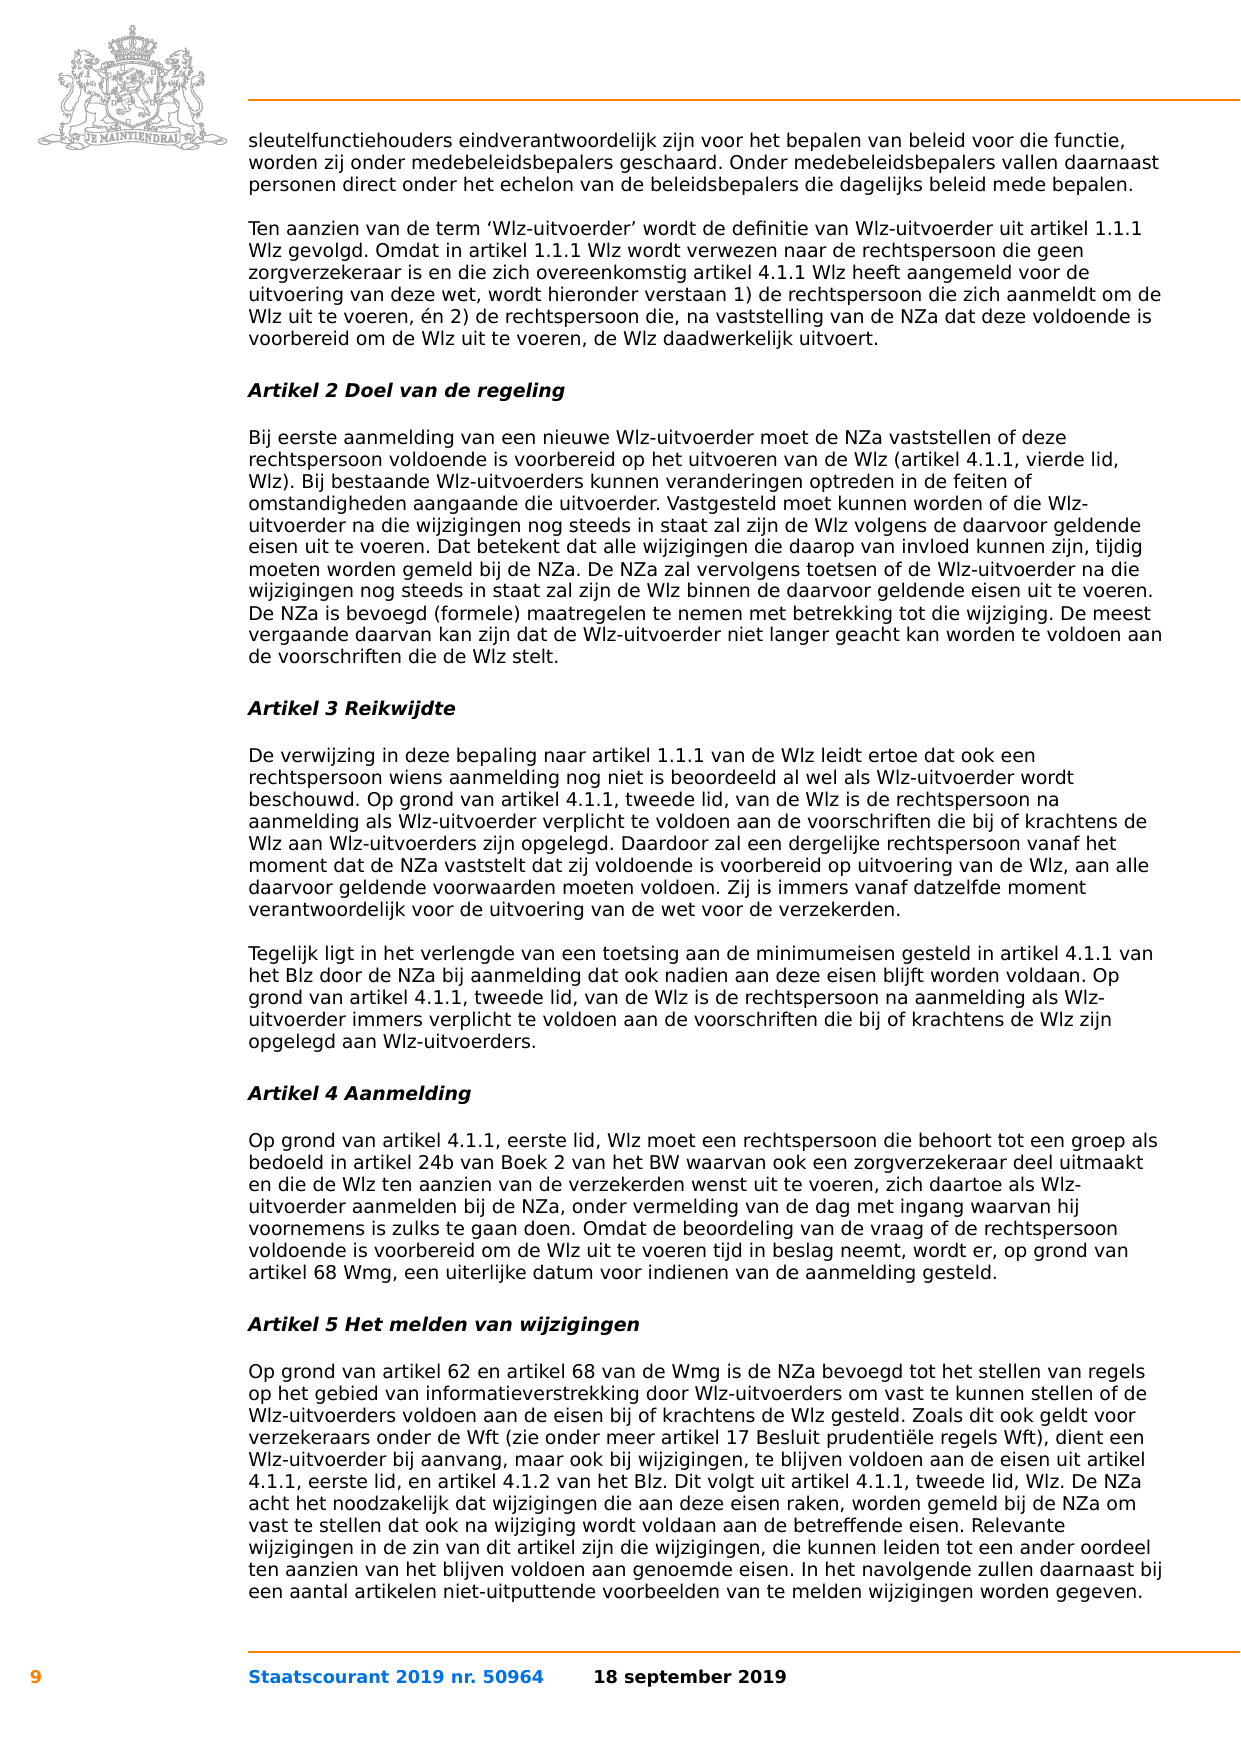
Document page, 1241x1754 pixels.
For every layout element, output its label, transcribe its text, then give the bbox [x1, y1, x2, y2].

text Ten aanzien van de term ‘Wlz-uitvoerder’ wordt de definitie van Wlz-uitvoerder uit artikel 1.1.1 Wlz gevolgd. Omdat in artikel 1.1.1 Wlz wordt verwezen naar de rechtspersoon die geen zorgverzekeraar is en die zich overeenkomstig artikel 4.1.1 Wlz heeft aangemeld voor de uitvoering van deze wet, wordt hieronder verstaan 1) de rechtspersoon die zich aanmeldt om de Wlz uit te voeren, én 2) de rechtspersoon die, na vaststelling van de NZa dat deze voldoende is voorbereid om de Wlz uit te voeren, de Wlz daadwerkelijk uitvoert. [248, 218, 1163, 349]
subtitle Artikel 4 Aanmelding [248, 1083, 1163, 1105]
text Op grond van artikel 62 en artikel 68 van de Wmg is de NZa bevoegd tot het stellen van regels op het gebied van informatieverstrekking door Wlz-uitvoerders om vast te kunnen stellen of de Wlz-uitvoerders voldoen aan de eisen bij of krachtens de Wlz gesteld. Zoals dit ook geldt voor verzekeraars onder de Wft (zie onder meer artikel 17 Besluit prudentiële regels Wft), dient een Wlz-uitvoerder bij aanvang, maar ook bij wijzigingen, te blijven voldoen aan de eisen uit artikel 4.1.1, eerste lid, en artikel 4.1.2 van het Blz. Dit volgt uit artikel 4.1.1, tweede lid, Wlz. De NZa acht het noodzakelijk dat wijzigingen die aan deze eisen raken, worden gemeld bij de NZa om vast te stellen dat ook na wijziging wordt voldaan aan de betreffende eisen. Relevante wijzigingen in de zin van dit artikel zijn die wijzigingen, die kunnen leiden tot een ander oordeel ten aanzien van het blijven voldoen aan genoemde eisen. In het navolgende zullen daarnaast bij een aantal artikelen niet-uitputtende voorbeelden van te melden wijzigingen worden gegeven. [248, 1361, 1163, 1602]
text sleutelfunctiehouders eindverantwoordelijk zijn voor het bepalen van beleid voor die functie, worden zij onder medebeleidsbepalers geschaard. Onder medebeleidsbepalers vallen daarnaast personen direct onder het echelon van de beleidsbepalers die dagelijks beleid mede bepalen. [248, 130, 1163, 196]
text Tegelijk ligt in het verlengde van een toetsing aan de minimumeisen gesteld in artikel 4.1.1 van het Blz door de NZa bij aanmelding dat ook nadien aan deze eisen blijft worden voldaan. Op grond van artikel 4.1.1, tweede lid, van de Wlz is de rechtspersoon na aanmelding als Wlz-uitvoerder immers verplicht te voldoen aan de voorschriften die bij of krachtens de Wlz zijn opgelegd aan Wlz-uitvoerders. [248, 943, 1163, 1053]
subtitle Artikel 3 Reikwijdte [248, 698, 1163, 720]
text Op grond van artikel 4.1.1, eerste lid, Wlz moet een rechtspersoon die behoort tot een groep als bedoeld in artikel 24b van Boek 2 van het BW waarvan ook een zorgverzekeraar deel uitmaakt en die de Wlz ten aanzien van de verzekerden wenst uit te voeren, zich daartoe als Wlz-uitvoerder aanmelden bij de NZa, onder vermelding van de dag met ingang waarvan hij voornemens is zulks te gaan doen. Omdat de beoordeling van de vraag of de rechtspersoon voldoende is voorbereid om de Wlz uit te voeren tijd in beslag neemt, wordt er, op grond van artikel 68 Wmg, een uiterlijke datum voor indienen van de aanmelding gesteld. [248, 1130, 1163, 1284]
subtitle Artikel 2 Doel van de regeling [248, 379, 1163, 402]
text Bij eerste aanmelding van een nieuwe Wlz-uitvoerder moet de NZa vaststellen of deze rechtspersoon voldoende is voorbereid op het uitvoeren van de Wlz (artikel 4.1.1, vierde lid, Wlz). Bij bestaande Wlz-uitvoerders kunnen veranderingen optreden in de feiten of omstandigheden aangaande die uitvoerder. Vastgesteld moet kunnen worden of die Wlz-uitvoerder na die wijzigingen nog steeds in staat zal zijn de Wlz volgens de daarvoor geldende eisen uit te voeren. Dat betekent dat alle wijzigingen die daarop van invloed kunnen zijn, tijdig moeten worden gemeld bij de NZa. De NZa zal vervolgens toetsen of de Wlz-uitvoerder na die wijzigingen nog steeds in staat zal zijn de Wlz binnen de daarvoor geldende eisen uit te voeren. De NZa is bevoegd (formele) maatregelen te nemen met betrekking tot die wijziging. De meest vergaande daarvan kan zijn dat de Wlz-uitvoerder niet langer geacht kan worden te voldoen aan de voorschriften die de Wlz stelt. [248, 427, 1163, 668]
text De verwijzing in deze bepaling naar artikel 1.1.1 van de Wlz leidt ertoe dat ook een rechtspersoon wiens aanmelding nog niet is beoordeeld al wel als Wlz-uitvoerder wordt beschouwd. Op grond van artikel 4.1.1, tweede lid, van de Wlz is de rechtspersoon na aanmelding als Wlz-uitvoerder verplicht te voldoen aan de voorschriften die bij of krachtens de Wlz aan Wlz-uitvoerders zijn opgelegd. Daardoor zal een dergelijke rechtspersoon vanaf het moment dat de NZa vaststelt dat zij voldoende is voorbereid op uitvoering van de Wlz, aan alle daarvoor geldende voorwaarden moeten voldoen. Zij is immers vanaf datzelfde moment verantwoordelijk voor de uitvoering van de wet voor de verzekerden. [248, 745, 1163, 921]
picture [38, 25, 227, 150]
subtitle Artikel 5 Het melden van wijzigingen [248, 1314, 1163, 1336]
